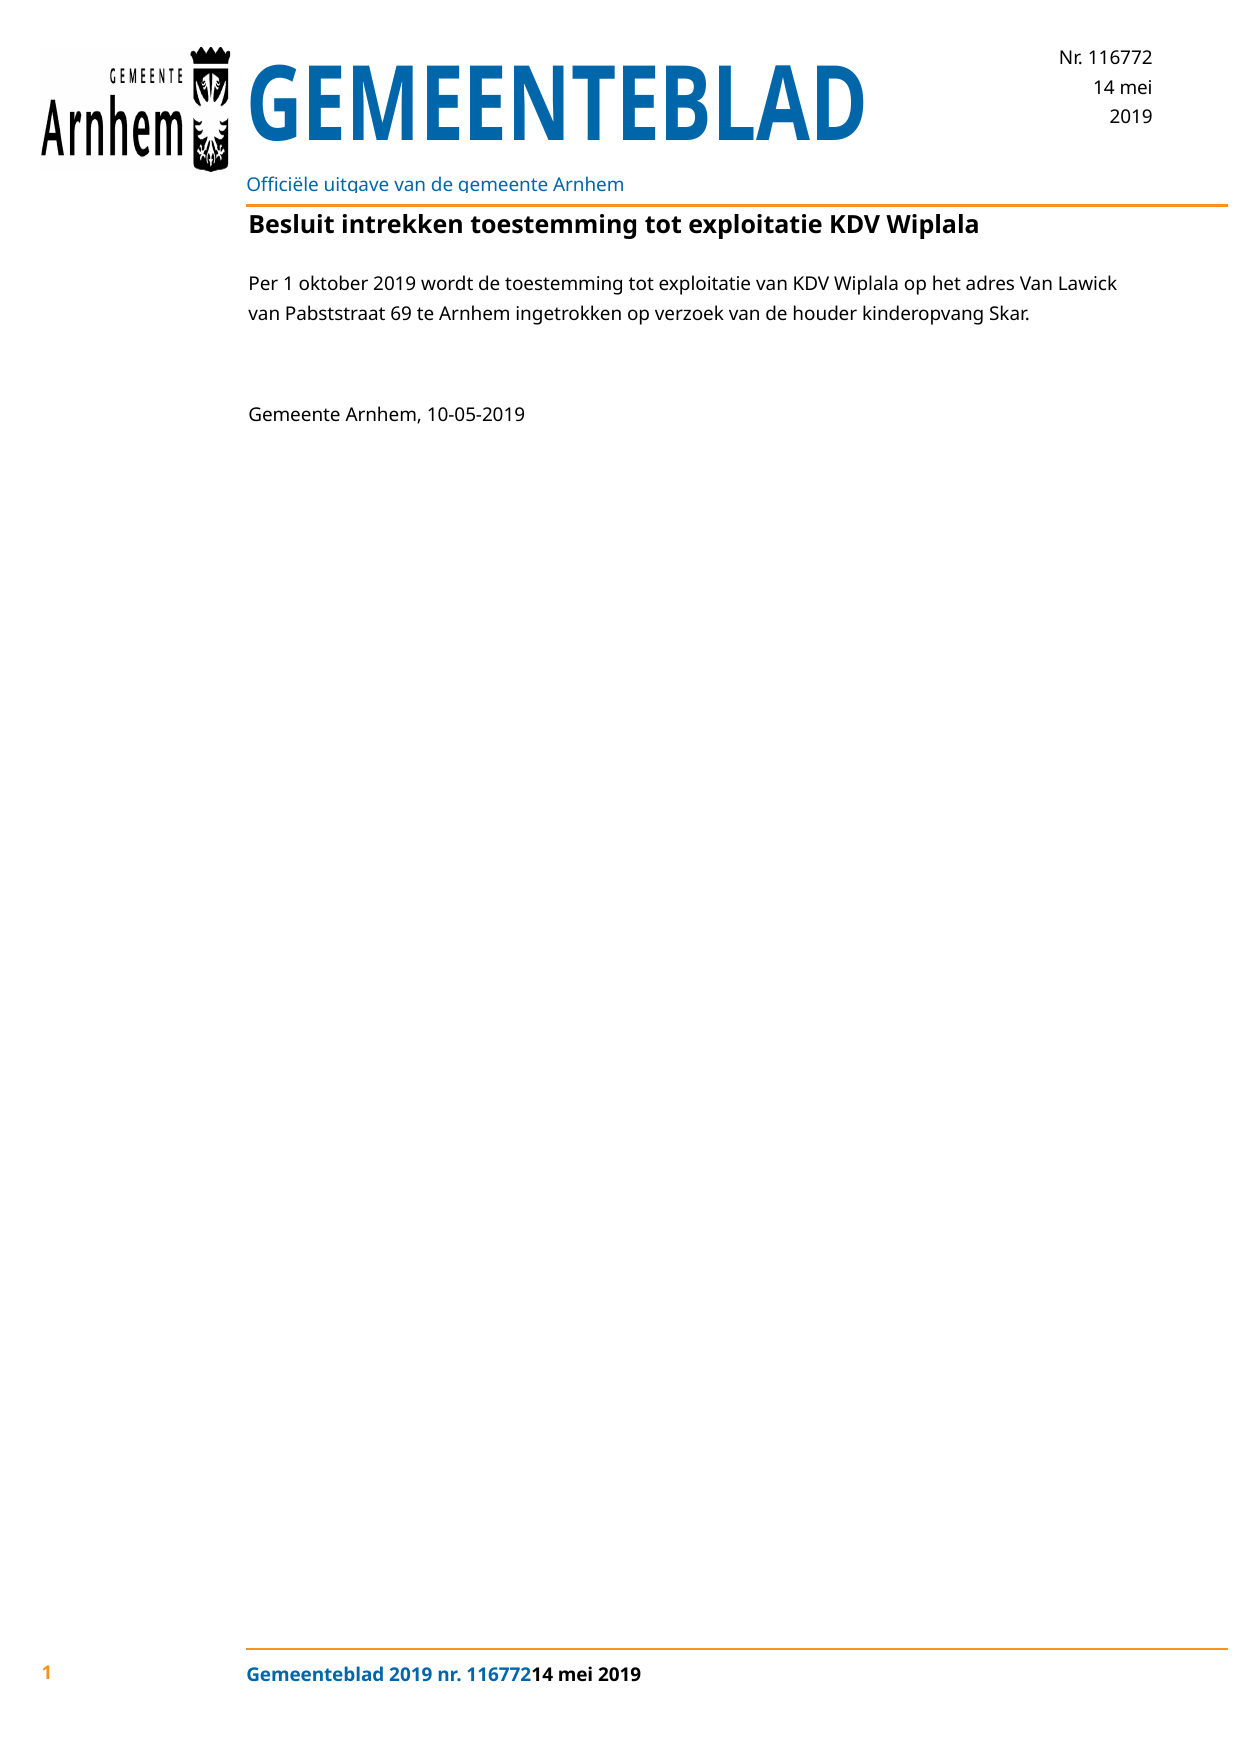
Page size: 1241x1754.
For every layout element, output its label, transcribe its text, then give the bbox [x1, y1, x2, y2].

picture [41, 47, 231, 172]
text Gemeente Arnhem, 10-05-2019 [248, 401, 1152, 426]
text Besluit intrekken toestemming tot exploitatie KDV Wiplala [248, 207, 1152, 241]
text Per 1 oktober 2019 wordt de toestemming tot exploitatie van KDV Wiplala op het adres Van Lawick van Pabststraat 69 te Arnhem ingetrokken op verzoek van de houder kinderopvang Skar. [248, 270, 1152, 326]
